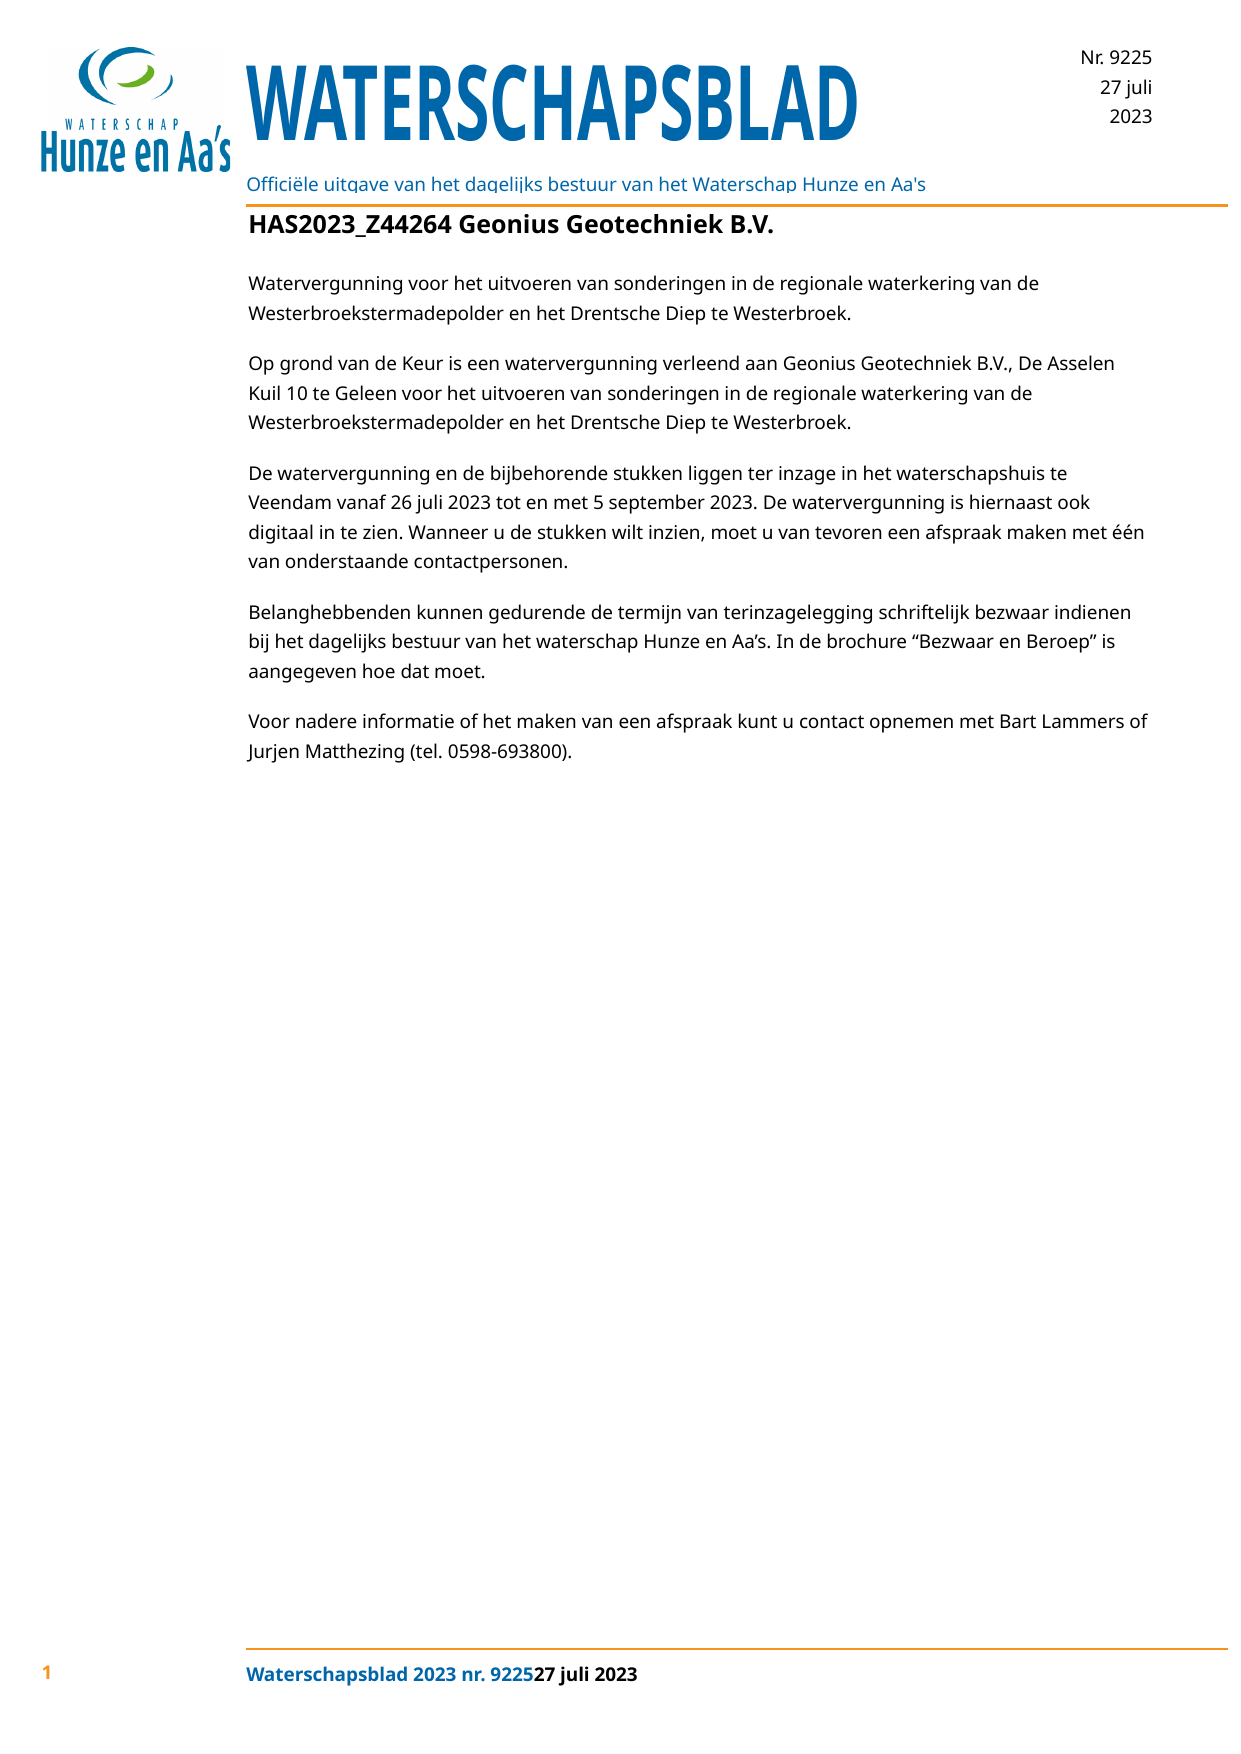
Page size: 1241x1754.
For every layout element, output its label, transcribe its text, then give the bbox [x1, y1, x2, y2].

picture [226, 145, 231, 156]
picture [41, 47, 231, 172]
text Op grond van de Keur is een watervergunning verleend aan Geonius Geotechniek B.V., De Asselen Kuil 10 te Geleen voor het uitvoeren van sonderingen in de regionale waterkering van de Westerbroekstermadepolder en het Drentsche Diep te Westerbroek. [248, 350, 1152, 435]
picture [183, 163, 191, 172]
text Belanghebbenden kunnen gedurende de termijn van terinzagelegging schriftelijk bezwaar indienen bij het dagelijks bestuur van het waterschap Hunze en Aa’s. In de brochure “Bezwaar en Beroep” is aangegeven hoe dat moet. [248, 599, 1152, 684]
text Voor nadere informatie of het maken van een afspraak kunt u contact opnemen met Bart Lammers of Jurjen Matthezing (tel. 0598-693800). [248, 709, 1152, 764]
text HAS2023_Z44264 Geonius Geotechniek B.V. [248, 207, 1152, 241]
text De watervergunning en de bijbehorende stukken liggen ter inzage in het waterschapshuis te Veendam vanaf 26 juli 2023 tot en met 5 september 2023. De watervergunning is hiernaast ook digitaal in te zien. Wanneer u de stukken wilt inzien, moet u van tevoren een afspraak maken met één van onderstaande contactpersonen. [248, 460, 1152, 574]
text Watervergunning voor het uitvoeren van sonderingen in de regionale waterkering van de Westerbroekstermadepolder en het Drentsche Diep te Westerbroek. [248, 270, 1152, 326]
picture [47, 154, 51, 172]
